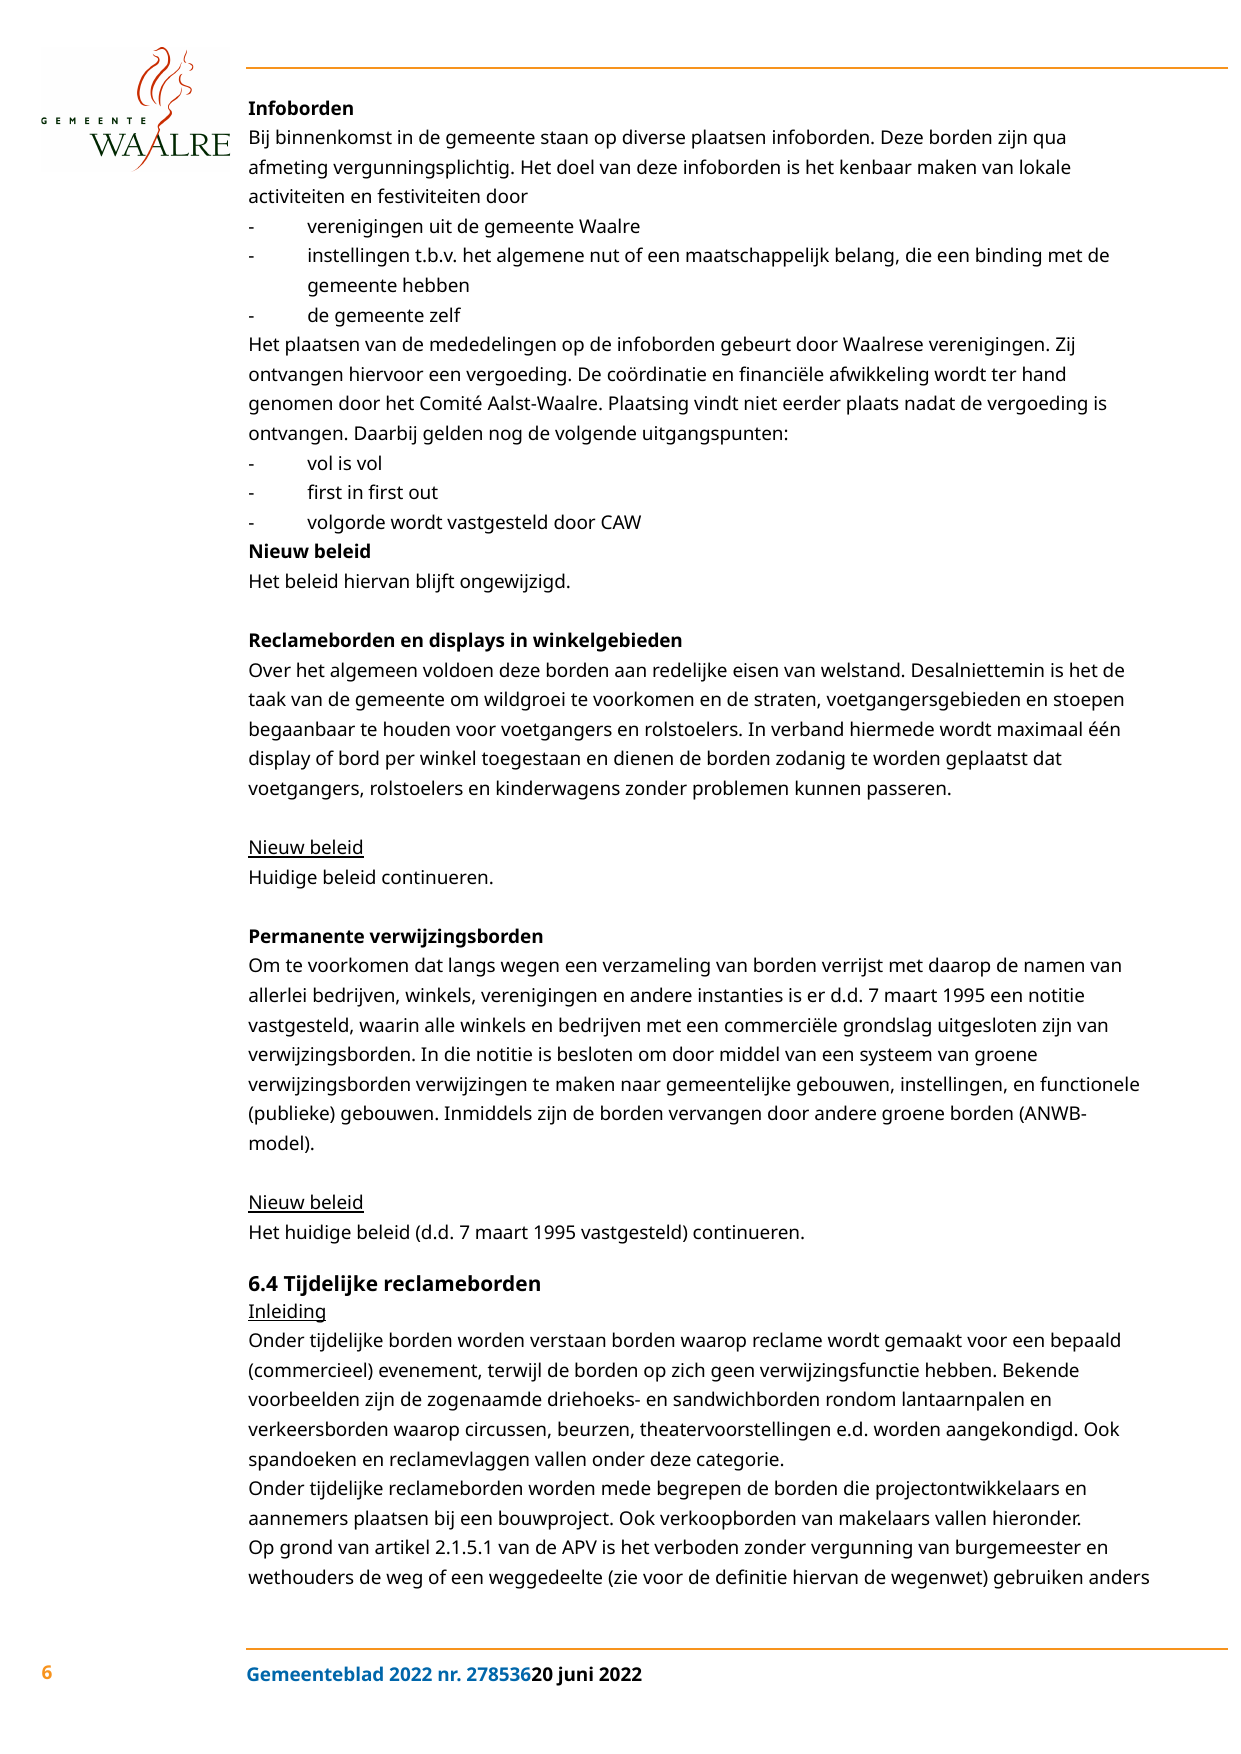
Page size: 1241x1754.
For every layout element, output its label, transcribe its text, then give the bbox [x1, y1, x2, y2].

text Nieuw beleid [248, 834, 1152, 860]
picture [41, 47, 231, 172]
text Het huidige beleid (d.d. 7 maart 1995 vastgesteld) continueren. [248, 1219, 1152, 1245]
list de gemeente zelf [248, 302, 1152, 328]
list first in first out [248, 479, 1152, 505]
text Reclameborden en displays in winkelgebieden [248, 627, 1152, 653]
text Om te voorkomen dat langs wegen een verzameling van borden verrijst met daarop de namen van allerlei bedrijven, winkels, verenigingen en andere instanties is er d.d. 7 maart 1995 een notitie vastgesteld, waarin alle winkels en bedrijven met een commerciële grondslag uitgesloten zijn van verwijzingsborden. In die notitie is besloten om door middel van een systeem van groene verwijzingsborden verwijzingen te maken naar gemeentelijke gebouwen, instellingen, en functionele (publieke) gebouwen. Inmiddels zijn de borden vervangen door andere groene borden (ANWB- model). [248, 953, 1152, 1156]
text Onder tijdelijke borden worden verstaan borden waarop reclame wordt gemaakt voor een bepaald (commercieel) evenement, terwijl de borden op zich geen verwijzingsfunctie hebben. Bekende voorbeelden zijn de zogenaamde driehoeks- en sandwichborden rondom lantaarnpalen en verkeersborden waarop circussen, beurzen, theatervoorstellingen e.d. worden aangekondigd. Ook spandoeken en reclamevlaggen vallen onder deze categorie. [248, 1327, 1152, 1471]
text 6.4 Tijdelijke reclameborden [248, 1269, 1152, 1298]
text Inleiding [248, 1298, 1152, 1323]
list verenigingen uit de gemeente Waalre [248, 213, 1152, 239]
text Het beleid hiervan blijft ongewijzigd. [248, 568, 1152, 594]
text Infoborden [248, 95, 1152, 121]
text Op grond van artikel 2.1.5.1 van de APV is het verboden zonder vergunning van burgemeester en wethouders de weg of een weggedeelte (zie voor de definitie hiervan de wegenwet) gebruiken anders [248, 1534, 1152, 1590]
text Onder tijdelijke reclameborden worden mede begrepen de borden die projectontwikkelaars en aannemers plaatsen bij een bouwproject. Ook verkoopborden van makelaars vallen hieronder. [248, 1475, 1152, 1531]
text Permanente verwijzingsborden [248, 923, 1152, 949]
list vol is vol [248, 450, 1152, 476]
list instellingen t.b.v. het algemene nut of een maatschappelijk belang, die een binding met de gemeente hebben [248, 243, 1152, 298]
text Over het algemeen voldoen deze borden aan redelijke eisen van welstand. Desalniettemin is het de taak van de gemeente om wildgroei te voorkomen en de straten, voetgangersgebieden en stoepen begaanbaar te houden voor voetgangers en rolstoelers. In verband hiermede wordt maximaal één display of bord per winkel toegestaan en dienen de borden zodanig te worden geplaatst dat voetgangers, rolstoelers en kinderwagens zonder problemen kunnen passeren. [248, 657, 1152, 801]
text Het plaatsen van de mededelingen op de infoborden gebeurt door Waalrese verenigingen. Zij ontvangen hiervoor een vergoeding. De coördinatie en financiële afwikkeling wordt ter hand genomen door het Comité Aalst-Waalre. Plaatsing vindt niet eerder plaats nadat de vergoeding is ontvangen. Daarbij gelden nog de volgende uitgangspunten: [248, 331, 1152, 446]
text Nieuw beleid [248, 538, 1152, 564]
list volgorde wordt vastgesteld door CAW [248, 509, 1152, 535]
text Bij binnenkomst in de gemeente staan op diverse plaatsen infoborden. Deze borden zijn qua afmeting vergunningsplichtig. Het doel van deze infoborden is het kenbaar maken van lokale activiteiten en festiviteiten door [248, 124, 1152, 209]
text Nieuw beleid [248, 1189, 1152, 1215]
text Huidige beleid continueren. [248, 864, 1152, 890]
